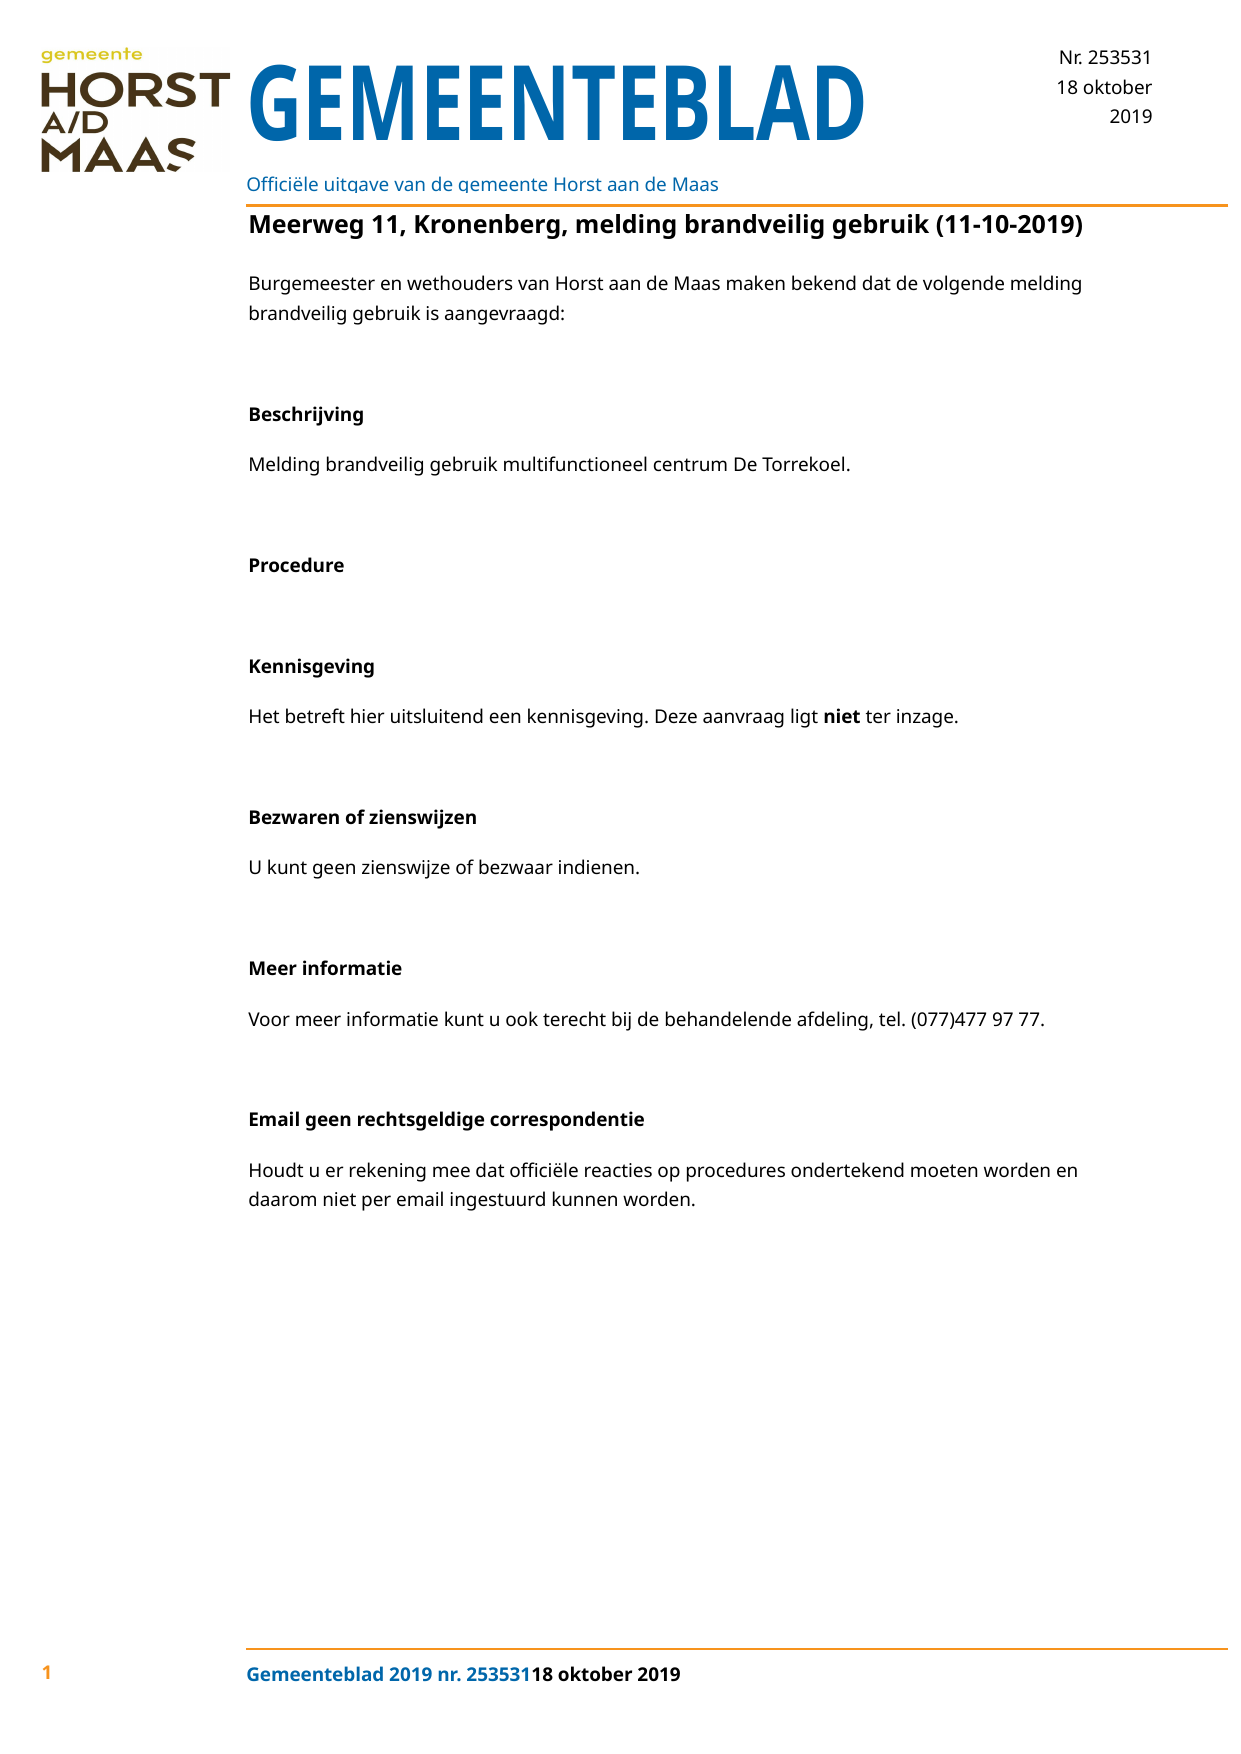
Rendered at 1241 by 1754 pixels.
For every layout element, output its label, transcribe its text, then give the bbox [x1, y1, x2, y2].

text Voor meer informatie kunt u ook terecht bij de behandelende afdeling, tel. (077)477 97 77. [248, 1006, 1152, 1031]
text Houdt u er rekening mee dat officiële reacties op procedures ondertekend moeten worden en daarom niet per email ingestuurd kunnen worden. [248, 1157, 1152, 1212]
text Bezwaren of zienswijzen [248, 804, 1152, 830]
text Beschrijving [248, 401, 1152, 426]
text Melding brandveilig gebruik multifunctioneel centrum De Torrekoel. [248, 451, 1152, 477]
text Meer informatie [248, 955, 1152, 981]
text Burgemeester en wethouders van Horst aan de Maas maken bekend dat de volgende melding brandveilig gebruik is aangevraagd: [248, 270, 1152, 326]
text Kennisgeving [248, 653, 1152, 678]
text Procedure [248, 552, 1152, 578]
text Email geen rechtsgeldige correspondentie [248, 1107, 1152, 1132]
text Meerweg 11, Kronenberg, melding brandveilig gebruik (11-10-2019) [248, 207, 1152, 241]
text U kunt geen zienswijze of bezwaar indienen. [248, 854, 1152, 880]
picture [41, 47, 231, 172]
text Het betreft hier uitsluitend een kennisgeving. Deze aanvraag ligt niet ter inzage. [248, 703, 1152, 729]
